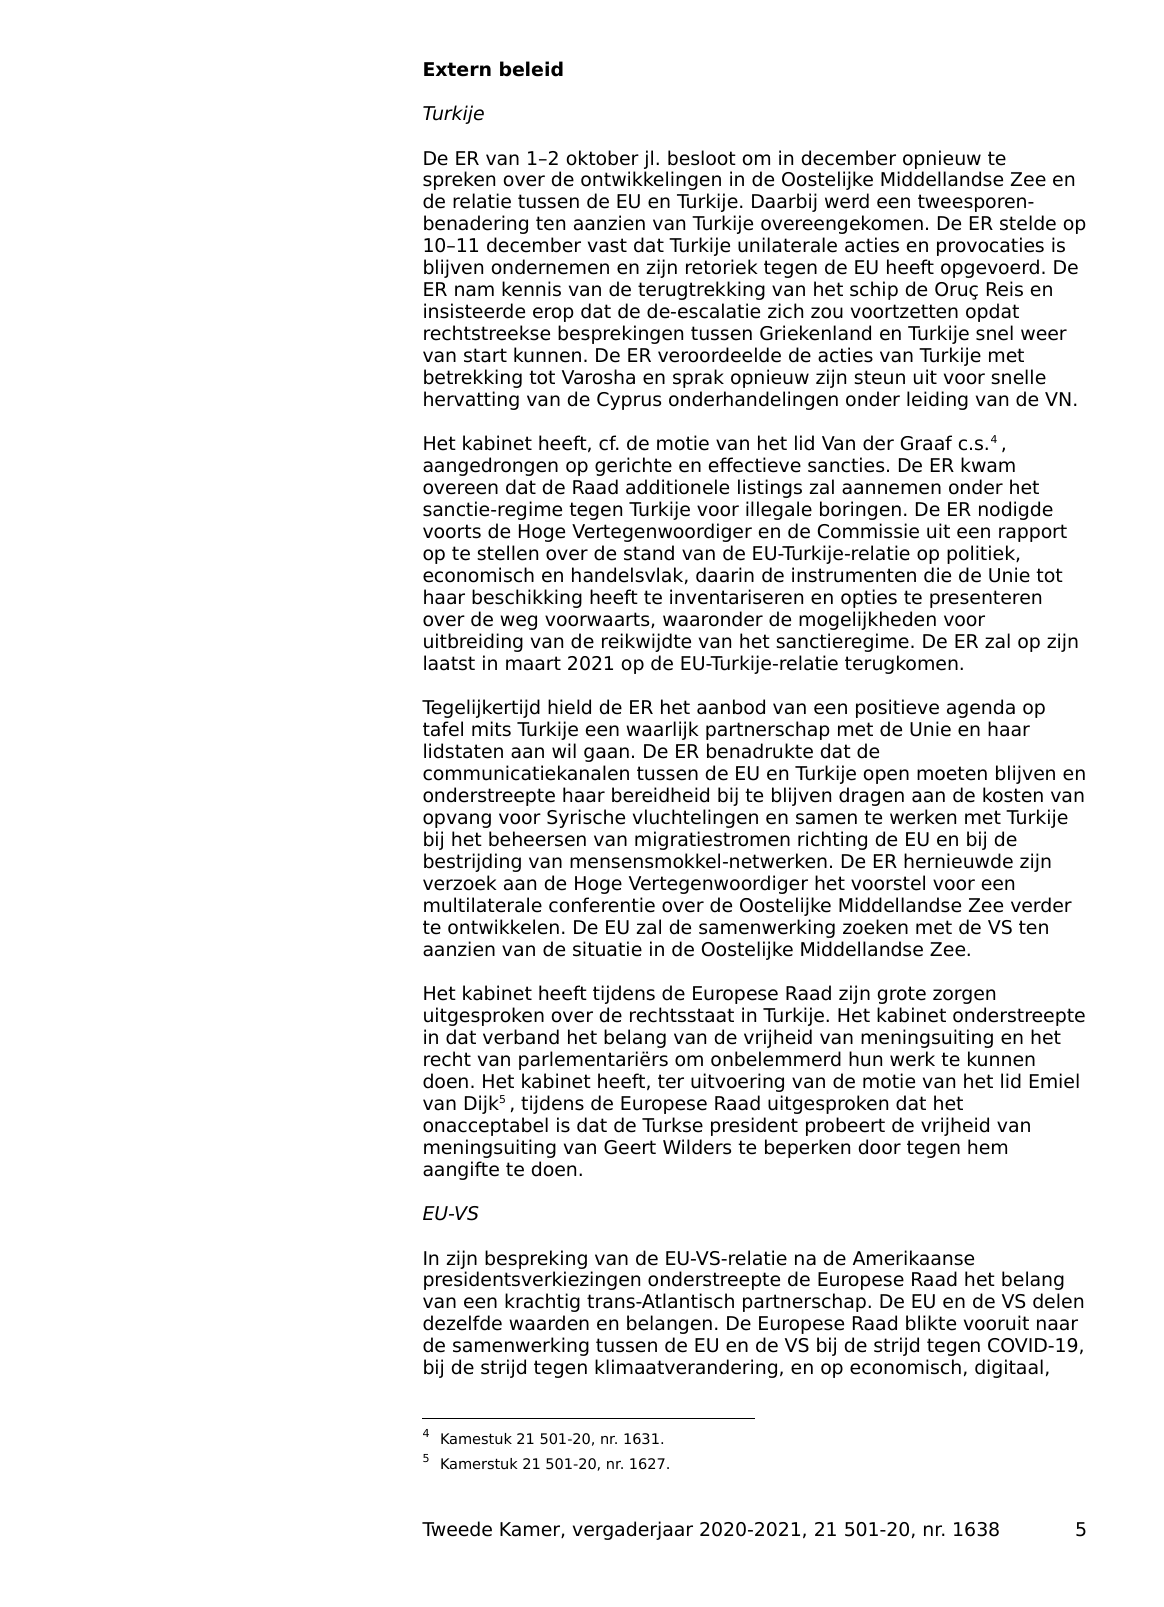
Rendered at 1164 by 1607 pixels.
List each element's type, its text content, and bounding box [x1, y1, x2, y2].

text In zijn bespreking van de EU-VS-relatie na de Amerikaanse presidentsverkiezingen onderstreepte de Europese Raad het belang van een krachtig trans-Atlantisch partnerschap. De EU en de VS delen dezelfde waarden en belangen. De Europese Raad blikte vooruit naar de samenwerking tussen de EU en de VS bij de strijd tegen COVID-19, bij de strijd tegen klimaatverandering, en op economisch, digitaal, [422, 1247, 1087, 1379]
text Het kabinet heeft tijdens de Europese Raad zijn grote zorgen uitgesproken over de rechtsstaat in Turkije. Het kabinet onderstreepte in dat verband het belang van de vrijheid van meningsuiting en het recht van parlementariërs om onbelemmerd hun werk te kunnen doen. Het kabinet heeft, ter uitvoering van de motie van het lid Emiel van Dijk, tijdens de Europese Raad uitgesproken dat het onacceptabel is dat de Turkse president probeert de vrijheid van meningsuiting van Geert Wilders te beperken door tegen hem aangifte te doen. [422, 983, 1087, 1181]
text Kamestuk 21 501-20, nr. 1631. [422, 1427, 1087, 1449]
text Het kabinet heeft, cf. de motie van het lid Van der Graaf c.s., aangedrongen op gerichte en effectieve sancties. De ER kwam overeen dat de Raad additionele listings zal aannemen onder het sanctie-regime tegen Turkije voor illegale boringen. De ER nodigde voorts de Hoge Vertegenwoordiger en de Commissie uit een rapport op te stellen over de stand van de EU-Turkije-relatie op politiek, economisch en handelsvlak, daarin de instrumenten die de Unie tot haar beschikking heeft te inventariseren en opties te presenteren over de weg voorwaarts, waaronder de mogelijkheden voor uitbreiding van de reikwijdte van het sanctieregime. De ER zal op zijn laatst in maart 2021 op de EU-Turkije-relatie terugkomen. [422, 433, 1087, 675]
subtitle Extern beleid [422, 59, 1087, 81]
text Tegelijkertijd hield de ER het aanbod van een positieve agenda op tafel mits Turkije een waarlijk partnerschap met de Unie en haar lidstaten aan wil gaan. De ER benadrukte dat de communicatiekanalen tussen de EU en Turkije open moeten blijven en onderstreepte haar bereidheid bij te blijven dragen aan de kosten van opvang voor Syrische vluchtelingen en samen te werken met Turkije bij het beheersen van migratiestromen richting de EU en bij de bestrijding van mensensmokkel-netwerken. De ER hernieuwde zijn verzoek aan de Hoge Vertegenwoordiger het voorstel voor een multilaterale conferentie over de Oostelijke Middellandse Zee verder te ontwikkelen. De EU zal de samenwerking zoeken met de VS ten aanzien van de situatie in de Oostelijke Middellandse Zee. [422, 697, 1087, 961]
text De ER van 1–2 oktober jl. besloot om in december opnieuw te spreken over de ontwikkelingen in de Oostelijke Middellandse Zee en de relatie tussen de EU en Turkije. Daarbij werd een tweesporen-benadering ten aanzien van Turkije overeengekomen. De ER stelde op 10–11 december vast dat Turkije unilaterale acties en provocaties is blijven ondernemen en zijn retoriek tegen de EU heeft opgevoerd. De ER nam kennis van de terugtrekking van het schip de Oruç Reis en insisteerde erop dat de de-escalatie zich zou voortzetten opdat rechtstreekse besprekingen tussen Griekenland en Turkije snel weer van start kunnen. De ER veroordeelde de acties van Turkije met betrekking tot Varosha en sprak opnieuw zijn steun uit voor snelle hervatting van de Cyprus onderhandelingen onder leiding van de VN. [422, 147, 1087, 411]
subtitle EU-VS [422, 1203, 1087, 1225]
subtitle Turkije [422, 103, 1087, 125]
text Kamerstuk 21 501-20, nr. 1627. [422, 1452, 1087, 1474]
